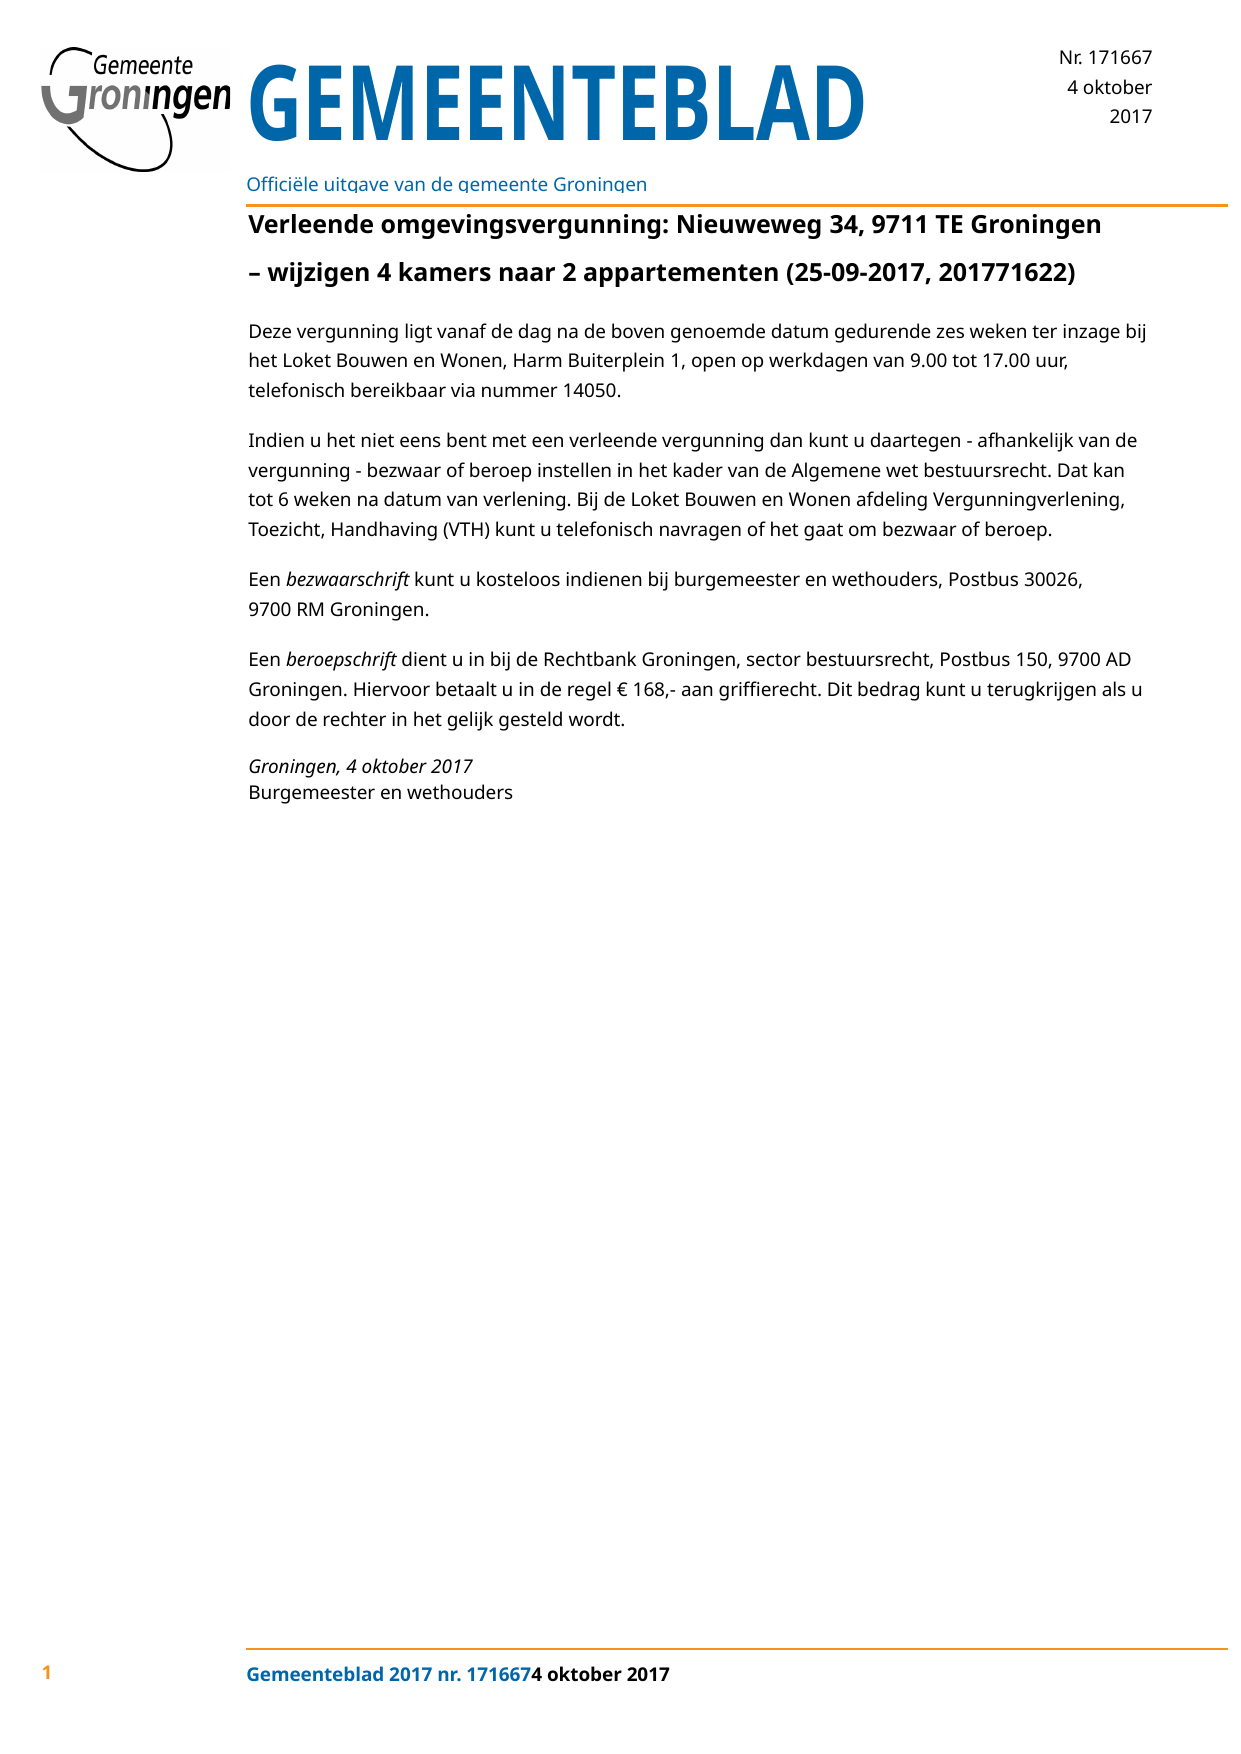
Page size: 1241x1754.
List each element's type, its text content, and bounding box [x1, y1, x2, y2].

text Een beroepschrift dient u in bij de Rechtbank Groningen, sector bestuursrecht, Postbus 150, 9700 AD Groningen. Hiervoor betaalt u in de regel € 168,- aan griffierecht. Dit bedrag kunt u terugkrijgen als u door de rechter in het gelijk gesteld wordt. [248, 647, 1152, 732]
text Groningen, 4 oktober 2017 [248, 754, 1152, 779]
text Indien u het niet eens bent met een verleende vergunning dan kunt u daartegen - afhankelijk van de vergunning - bezwaar of beroep instellen in het kader van de Algemene wet bestuursrecht. Dat kan tot 6 weken na datum van verlening. Bij de Loket Bouwen en Wonen afdeling Vergunningverlening, Toezicht, Handhaving (VTH) kunt u telefonisch navragen of het gaat om bezwaar of beroep. [248, 427, 1152, 542]
text Burgemeester en wethouders [248, 779, 1152, 805]
text Verleende omgevingsvergunning: Nieuweweg 34, 9711 TE Groningen – wijzigen 4 kamers naar 2 appartementen (25-09-2017, 201771622) [248, 207, 1152, 288]
picture [41, 47, 231, 172]
text Deze vergunning ligt vanaf de dag na de boven genoemde datum gedurende zes weken ter inzage bij het Loket Bouwen en Wonen, Harm Buiterplein 1, open op werkdagen van 9.00 tot 17.00 uur, telefonisch bereikbaar via nummer 14050. [248, 318, 1152, 403]
text Een bezwaarschrift kunt u kosteloos indienen bij burgemeester en wethouders, Postbus 30026, 9700 RM Groningen. [248, 567, 1152, 622]
